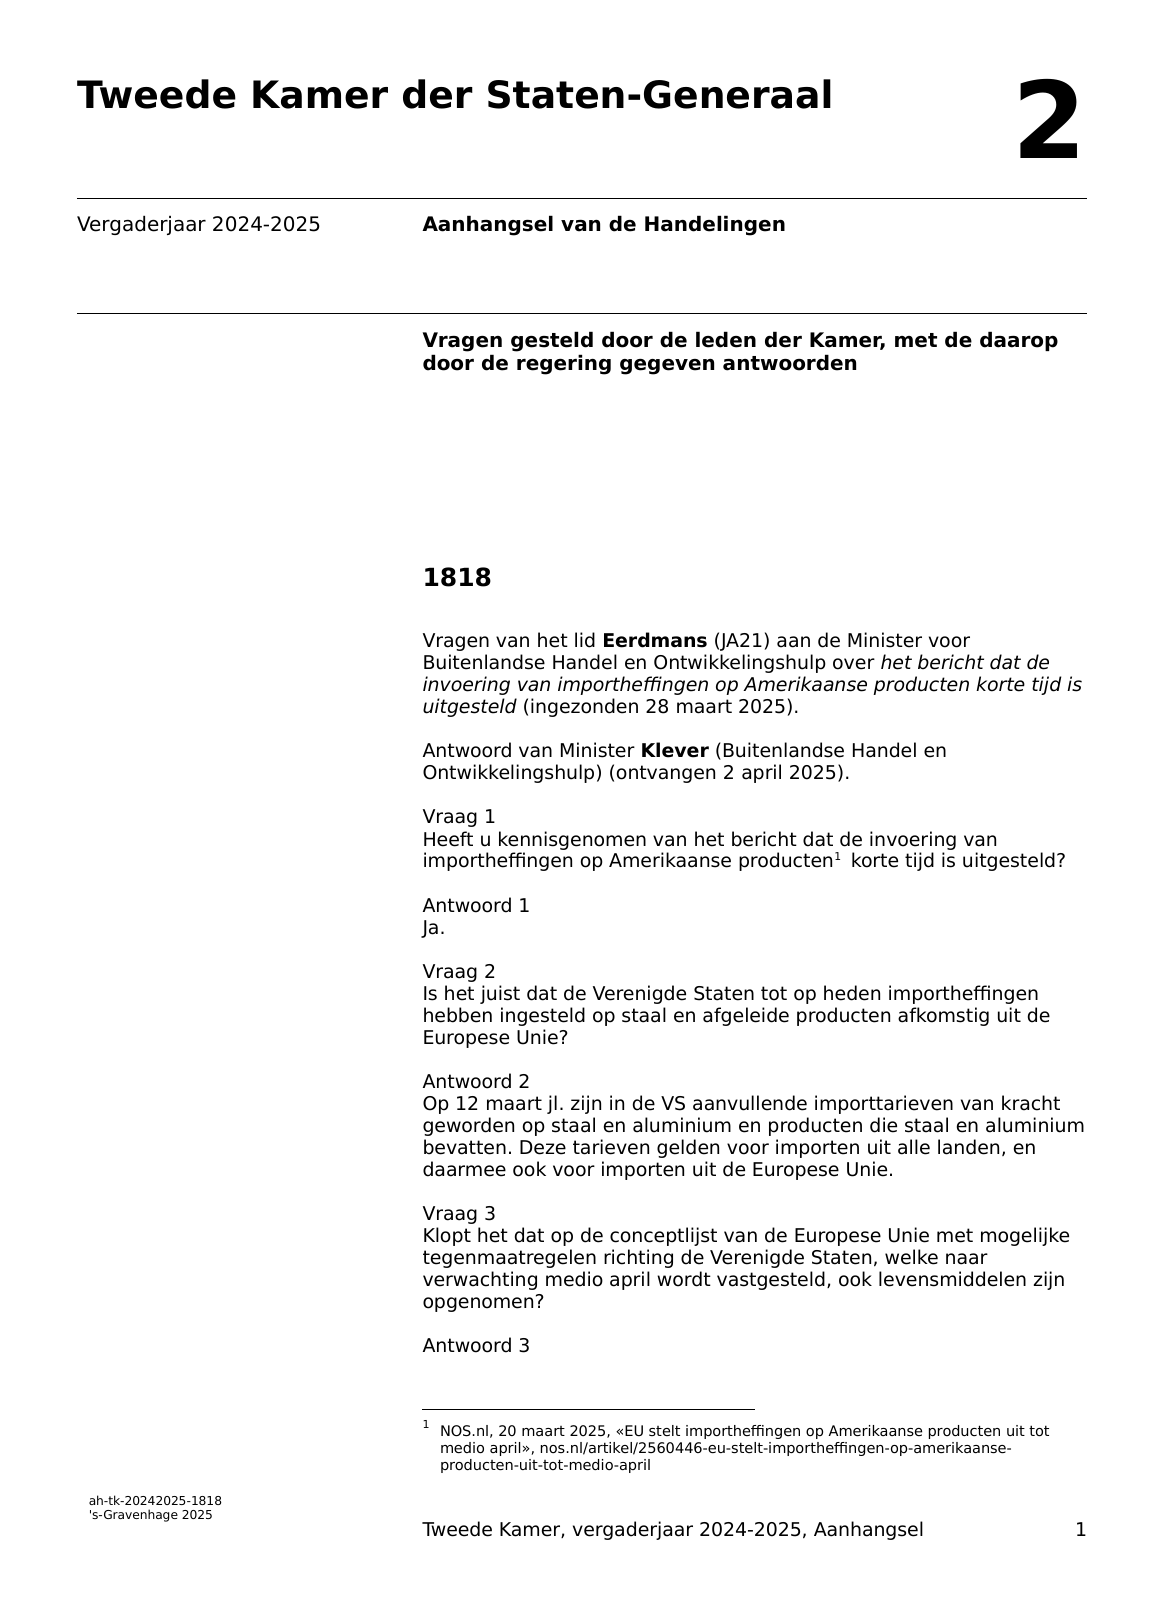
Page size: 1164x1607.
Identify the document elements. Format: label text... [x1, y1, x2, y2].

text Ja. [422, 917, 1087, 938]
text 's-Gravenhage 2025 [88, 1508, 323, 1522]
text Op 12 maart jl. zijn in de VS aanvullende importtarieven van kracht geworden op staal en aluminium en producten die staal en aluminium bevatten. Deze tarieven gelden voor importen uit alle landen, en daarmee ook voor importen uit de Europese Unie. [422, 1093, 1087, 1181]
text Vraag 1 [422, 806, 1087, 828]
table_cell [77, 314, 422, 375]
text NOS.nl, 20 maart 2025, «EU stelt importheffingen op Amerikaanse producten uit tot medio april», nos.nl/artikel/2560446-eu-stelt-importheffingen-op-amerikaanse-producten-uit-tot-medio-april [422, 1418, 1087, 1474]
text Antwoord 2 [422, 1071, 1087, 1093]
text Antwoord 1 [422, 894, 1087, 917]
table_header Tweede Kamer der Staten-Generaal [77, 59, 886, 198]
table_cell Vragen gesteld door de leden der Kamer, met de daarop door de regering gegeven antwoorden [422, 314, 1087, 375]
text Vraag 3 [422, 1203, 1087, 1225]
table_cell Vergaderjaar 2024-2025 [77, 199, 422, 313]
text Heeft u kennisgenomen van het bericht dat de invoering van importheffingen op Amerikaanse producten korte tijd is uitgesteld? [422, 828, 1087, 872]
text Vragen van het lid Eerdmans (JA21) aan de Minister voor Buitenlandse Handel en Ontwikkelingshulp over het bericht dat de invoering van importheffingen op Amerikaanse producten korte tijd is uitgesteld (ingezonden 28 maart 2025). [422, 630, 1087, 718]
table_cell Aanhangsel van de Handelingen [422, 199, 1087, 313]
text Vraag 2 [422, 961, 1087, 983]
text Antwoord van Minister Klever (Buitenlandse Handel en Ontwikkelingshulp) (ontvangen 2 april 2025). [422, 740, 1087, 784]
text 1818 [422, 563, 1087, 592]
text ah-tk-20242025-1818 [88, 1494, 323, 1508]
text Is het juist dat de Verenigde Staten tot op heden importheffingen hebben ingesteld op staal en afgeleide producten afkomstig uit de Europese Unie? [422, 983, 1087, 1049]
text Klopt het dat op de conceptlijst van de Europese Unie met mogelijke tegenmaatregelen richting de Verenigde Staten, welke naar verwachting medio april wordt vastgesteld, ook levensmiddelen zijn opgenomen? [422, 1225, 1087, 1313]
text Antwoord 3 [422, 1335, 1087, 1357]
table_header 2 [886, 59, 1087, 198]
